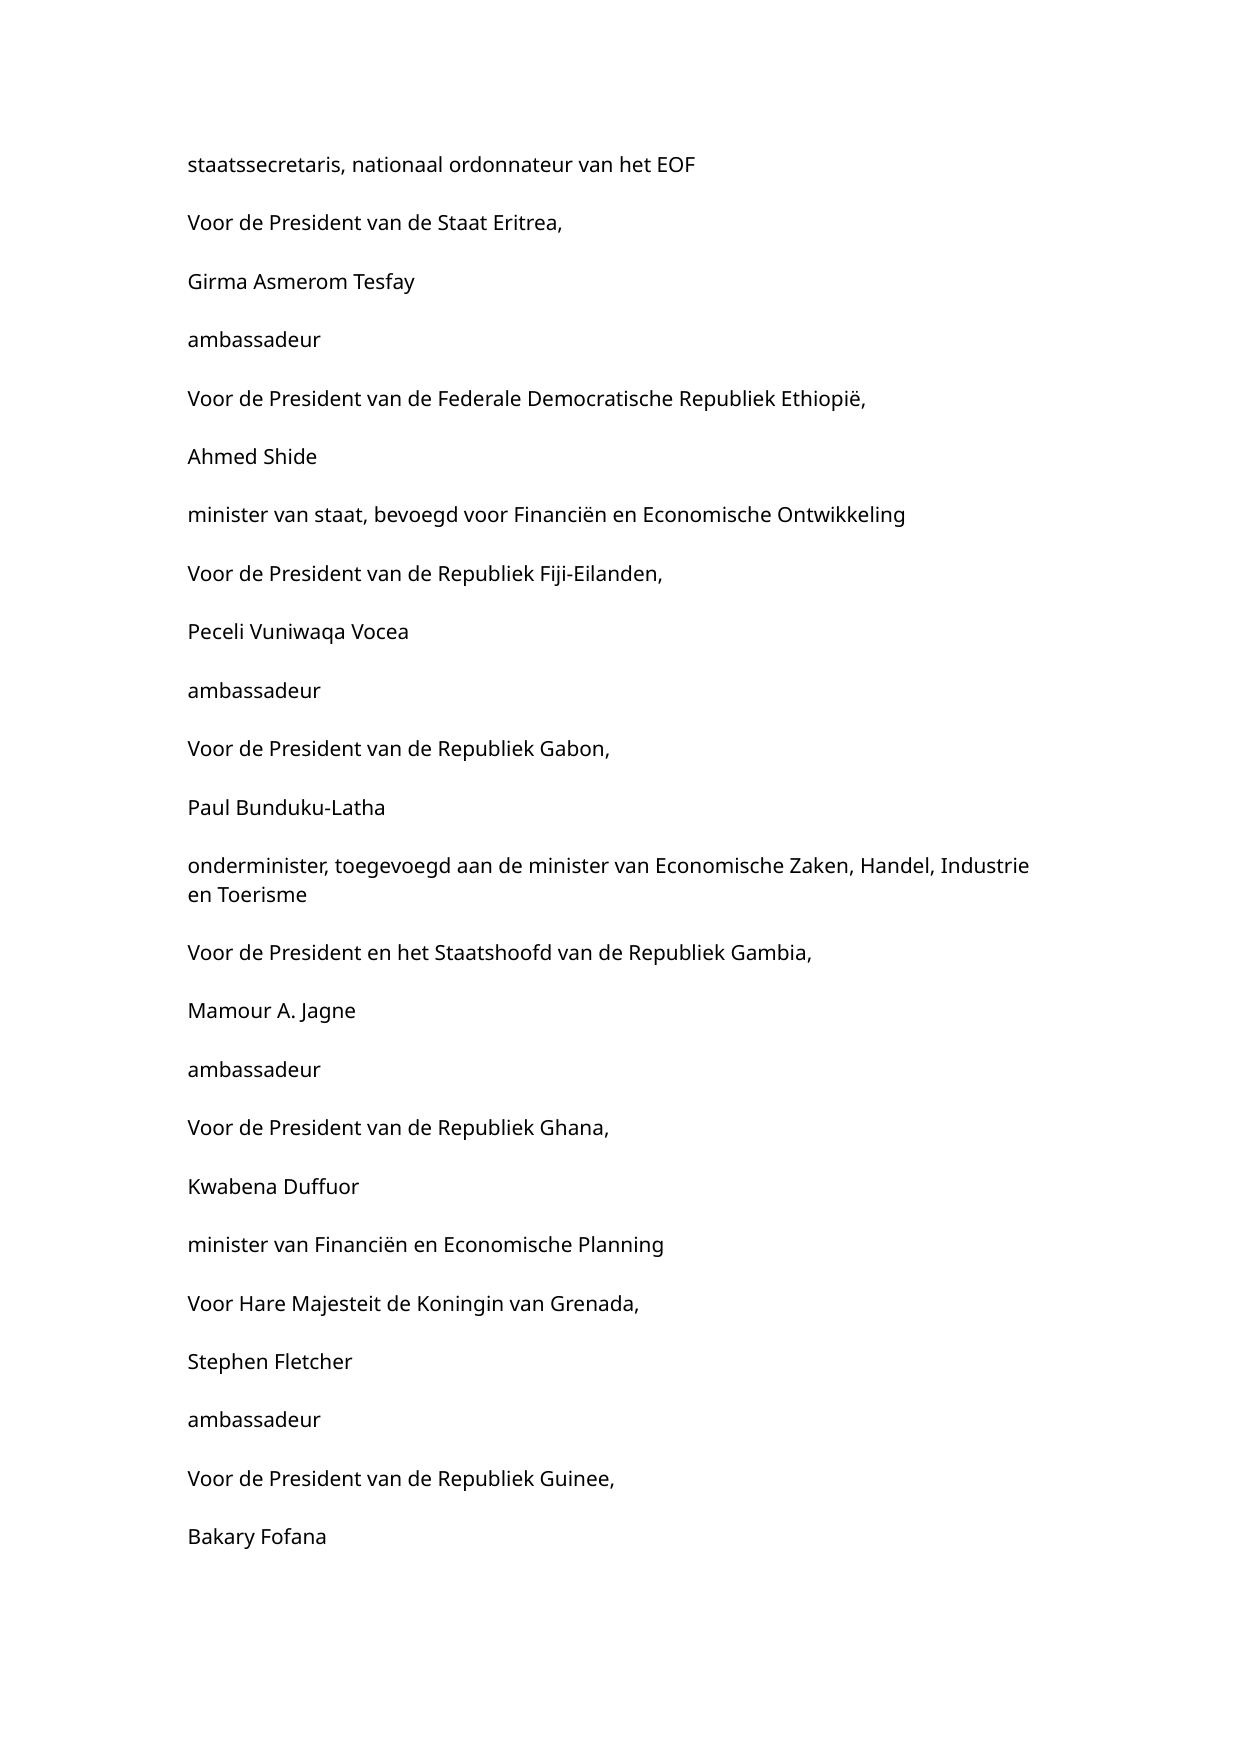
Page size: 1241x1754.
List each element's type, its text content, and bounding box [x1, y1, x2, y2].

text onderminister, toegevoegd aan de minister van Economische Zaken, Handel, Industrie en Toerisme [187, 851, 1053, 908]
text Voor de President van de Republiek Guinee, [187, 1464, 1053, 1492]
text Ahmed Shide [187, 442, 1053, 471]
text Voor Hare Majesteit de Koningin van Grenada, [187, 1289, 1053, 1317]
text Voor de President van de Staat Eritrea, [187, 208, 1053, 237]
text Stephen Fletcher [187, 1347, 1053, 1376]
text ambassadeur [187, 1406, 1053, 1434]
text ambassadeur [187, 676, 1053, 704]
text Mamour A. Jagne [187, 997, 1053, 1025]
text minister van staat, bevoegd voor Financiën en Economische Ontwikkeling [187, 501, 1053, 529]
text Girma Asmerom Tesfay [187, 267, 1053, 295]
text Voor de President van de Republiek Ghana, [187, 1113, 1053, 1142]
text Voor de President van de Republiek Fiji-Eilanden, [187, 559, 1053, 587]
text minister van Financiën en Economische Planning [187, 1230, 1053, 1259]
text Kwabena Duffuor [187, 1172, 1053, 1200]
text Voor de President en het Staatshoofd van de Republiek Gambia, [187, 938, 1053, 967]
text Peceli Vuniwaqa Vocea [187, 617, 1053, 646]
text Voor de President van de Republiek Gabon, [187, 734, 1053, 763]
text staatssecretaris, nationaal ordonnateur van het EOF [187, 150, 1053, 178]
text Voor de President van de Federale Democratische Republiek Ethiopië, [187, 384, 1053, 412]
text ambassadeur [187, 1055, 1053, 1083]
text Bakary Fofana [187, 1522, 1053, 1551]
text Paul Bunduku-Latha [187, 793, 1053, 821]
text ambassadeur [187, 325, 1053, 354]
